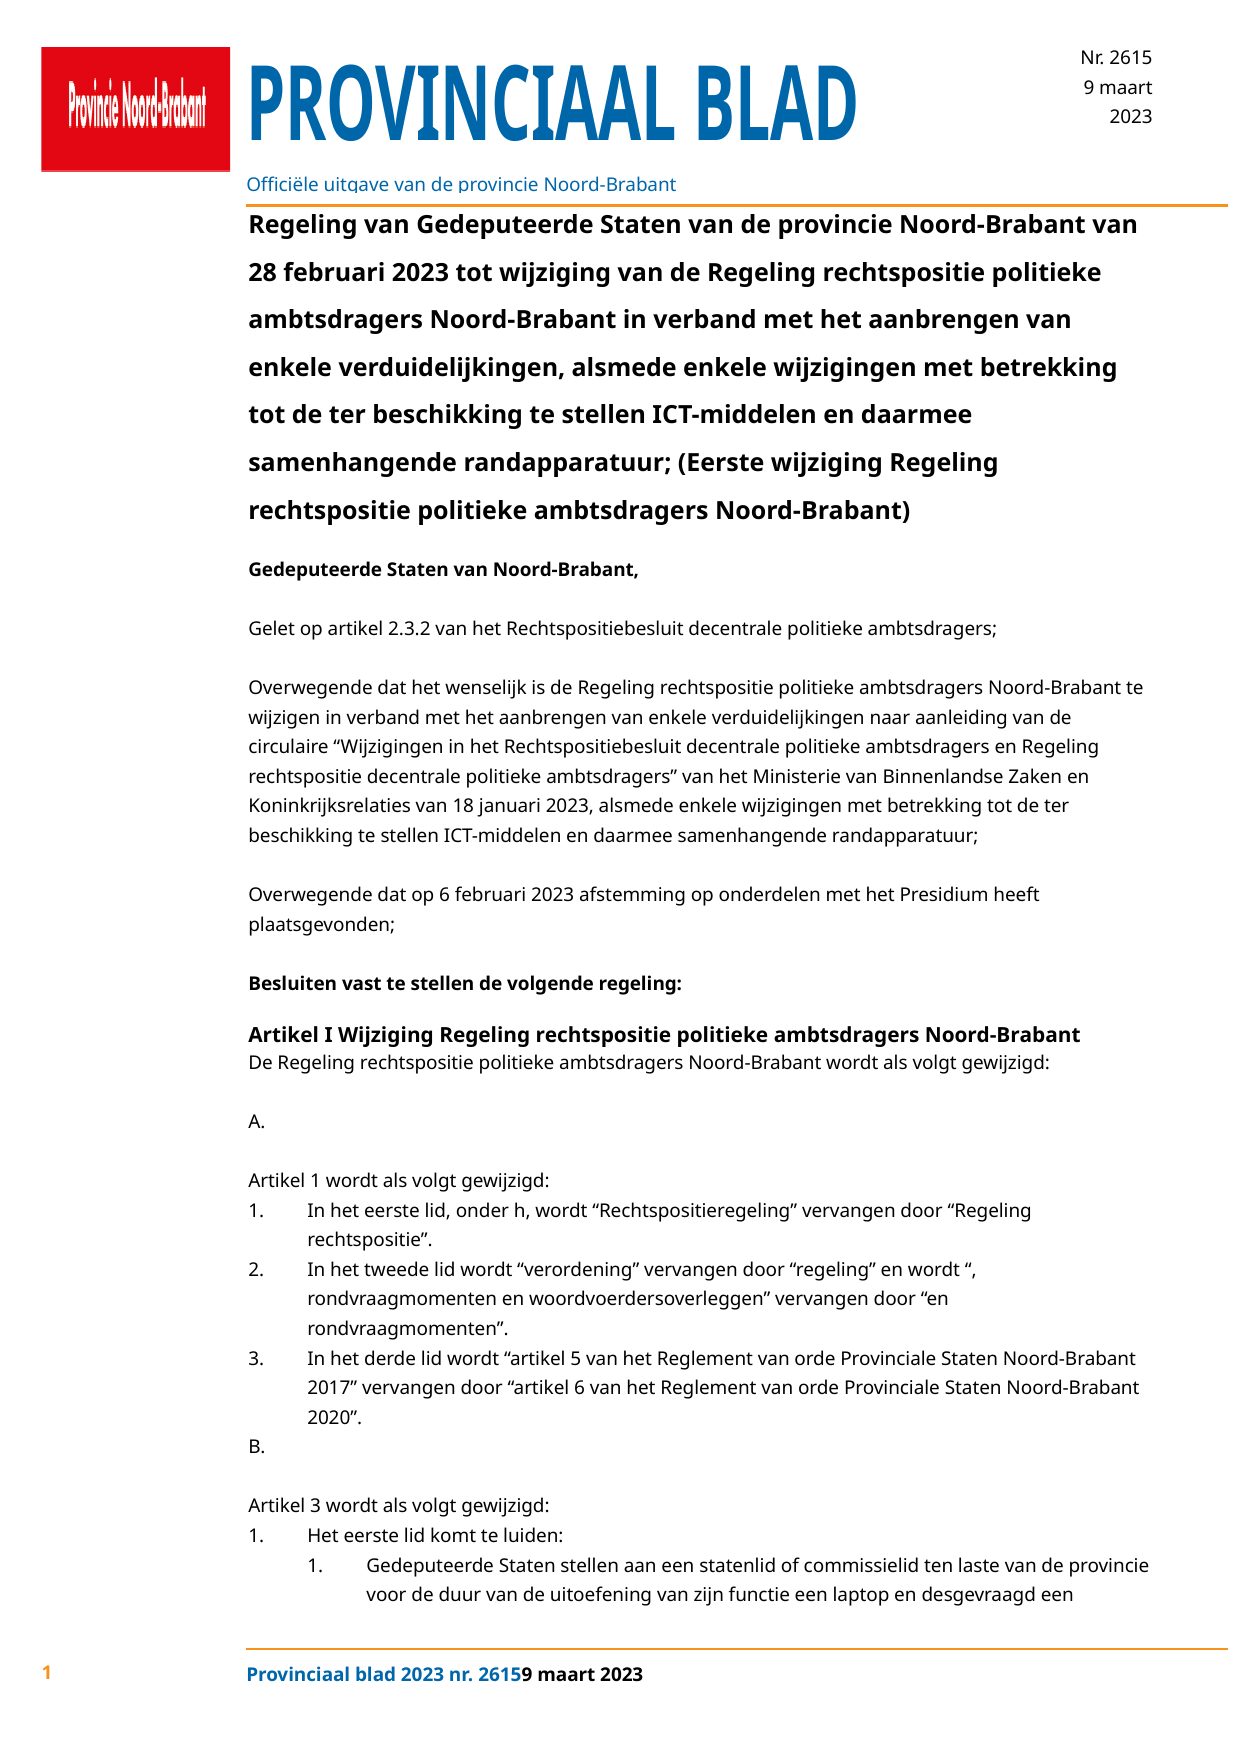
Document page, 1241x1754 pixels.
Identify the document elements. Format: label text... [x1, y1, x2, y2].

text B. [248, 1433, 1152, 1459]
text Artikel 1 wordt als volgt gewijzigd: [248, 1167, 1152, 1193]
list Gedeputeerde Staten stellen aan een statenlid of commissielid ten laste van de provincie voor de duur van de uitoefening van zijn functie een laptop en desgevraagd een [307, 1552, 1152, 1607]
list Het eerste lid komt te luiden: [248, 1522, 1152, 1548]
text Besluiten vast te stellen de volgende regeling: [248, 970, 1152, 996]
text A. [248, 1108, 1152, 1134]
text De Regeling rechtspositie politieke ambtsdragers Noord-Brabant wordt als volgt gewijzigd: [248, 1049, 1152, 1075]
list In het tweede lid wordt “verordening” vervangen door “regeling” en wordt “, rondvraagmomenten en woordvoerdersoverleggen” vervangen door “en rondvraagmomenten”. [248, 1256, 1152, 1341]
text Gelet op artikel 2.3.2 van het Rechtspositiebesluit decentrale politieke ambtsdragers; [248, 615, 1152, 641]
text Overwegende dat het wenselijk is de Regeling rechtspositie politieke ambtsdragers Noord-Brabant te wijzigen in verband met het aanbrengen van enkele verduidelijkingen naar aanleiding van de circulaire “Wijzigingen in het Rechtspositiebesluit decentrale politieke ambtsdragers en Regeling rechtspositie decentrale politieke ambtsdragers” van het Ministerie van Binnenlandse Zaken en Koninkrijksrelaties van 18 januari 2023, alsmede enkele wijzigingen met betrekking tot de ter beschikking te stellen ICT-middelen en daarmee samenhangende randapparatuur; [248, 674, 1152, 848]
picture [41, 47, 231, 172]
text Regeling van Gedeputeerde Staten van de provincie Noord-Brabant van 28 februari 2023 tot wijziging van de Regeling rechtspositie politieke ambtsdragers Noord-Brabant in verband met het aanbrengen van enkele verduidelijkingen, alsmede enkele wijzigingen met betrekking tot de ter beschikking te stellen ICT-middelen en daarmee samenhangende randapparatuur; (Eerste wijziging Regeling rechtspositie politieke ambtsdragers Noord-Brabant) [248, 207, 1152, 526]
text Gedeputeerde Staten van Noord-Brabant, [248, 556, 1152, 582]
text Artikel I Wijziging Regeling rechtspositie politieke ambtsdragers Noord-Brabant [248, 1021, 1152, 1049]
text Artikel 3 wordt als volgt gewijzigd: [248, 1493, 1152, 1518]
list In het eerste lid, onder h, wordt “Rechtspositieregeling” vervangen door “Regeling rechtspositie”. [248, 1197, 1152, 1252]
list In het derde lid wordt “artikel 5 van het Reglement van orde Provinciale Staten Noord-Brabant 2017” vervangen door “artikel 6 van het Reglement van orde Provinciale Staten Noord-Brabant 2020”. [248, 1345, 1152, 1430]
text Overwegende dat op 6 februari 2023 afstemming op onderdelen met het Presidium heeft plaatsgevonden; [248, 881, 1152, 937]
